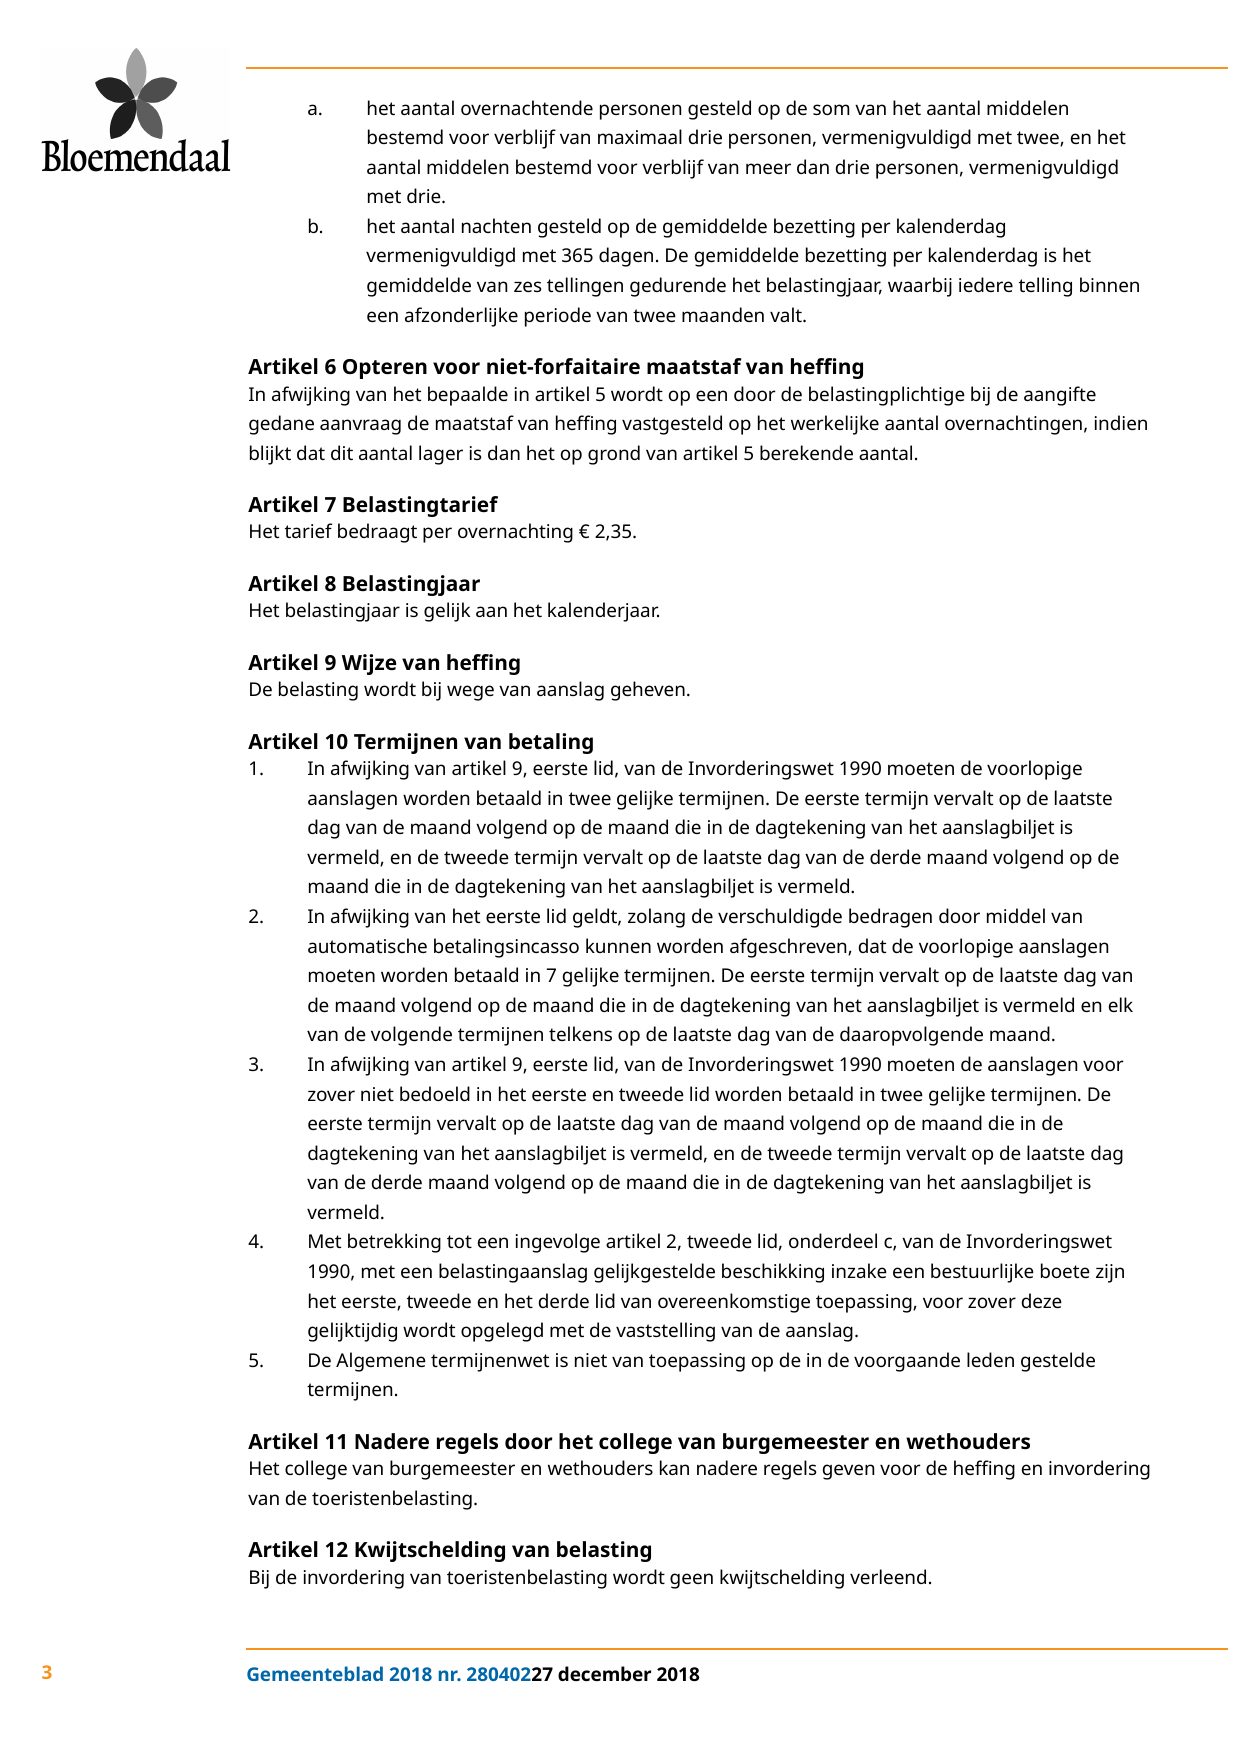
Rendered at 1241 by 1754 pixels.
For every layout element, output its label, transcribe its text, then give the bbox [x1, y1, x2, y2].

text In afwijking van het bepaalde in artikel 5 wordt op een door de belastingplichtige bij de aangifte gedane aanvraag de maatstaf van heffing vastgesteld op het werkelijke aantal overnachtingen, indien blijkt dat dit aantal lager is dan het op grond van artikel 5 berekende aantal. [248, 381, 1152, 466]
list In afwijking van artikel 9, eerste lid, van de Invorderingswet 1990 moeten de voorlopige aanslagen worden betaald in twee gelijke termijnen. De eerste termijn vervalt op de laatste dag van de maand volgend op de maand die in de dagtekening van het aanslagbiljet is vermeld, en de tweede termijn vervalt op de laatste dag van de derde maand volgend op de maand die in de dagtekening van het aanslagbiljet is vermeld. [248, 755, 1152, 899]
picture [41, 47, 231, 172]
list het aantal overnachtende personen gesteld op de som van het aantal middelen bestemd voor verblijf van maximaal drie personen, vermenigvuldigd met twee, en het aantal middelen bestemd voor verblijf van meer dan drie personen, vermenigvuldigd met drie. [307, 95, 1152, 209]
list Met betrekking tot een ingevolge artikel 2, tweede lid, onderdeel c, van de Invorderingswet 1990, met een belastingaanslag gelijkgestelde beschikking inzake een bestuurlijke boete zijn het eerste, tweede en het derde lid van overeenkomstige toepassing, voor zover deze gelijktijdig wordt opgelegd met de vaststelling van de aanslag. [248, 1229, 1152, 1343]
text De belasting wordt bij wege van aanslag geheven. [248, 676, 1152, 702]
list In afwijking van artikel 9, eerste lid, van de Invorderingswet 1990 moeten de aanslagen voor zover niet bedoeld in het eerste en tweede lid worden betaald in twee gelijke termijnen. De eerste termijn vervalt op de laatste dag van de maand volgend op de maand die in de dagtekening van het aanslagbiljet is vermeld, en de tweede termijn vervalt op de laatste dag van de derde maand volgend op de maand die in de dagtekening van het aanslagbiljet is vermeld. [248, 1051, 1152, 1225]
text Artikel 9 Wijze van heffing [248, 648, 1152, 676]
text Het belastingjaar is gelijk aan het kalenderjaar. [248, 598, 1152, 623]
text Het tarief bedraagt per overnachting € 2,35. [248, 519, 1152, 544]
text Artikel 12 Kwijtschelding van belasting [248, 1535, 1152, 1564]
text Artikel 6 Opteren voor niet-forfaitaire maatstaf van heffing [248, 352, 1152, 381]
text Artikel 11 Nadere regels door het college van burgemeester en wethouders [248, 1427, 1152, 1455]
list De Algemene termijnenwet is niet van toepassing op de in de voorgaande leden gestelde termijnen. [248, 1347, 1152, 1402]
text Het college van burgemeester en wethouders kan nadere regels geven voor de heffing en invordering van de toeristenbelasting. [248, 1455, 1152, 1511]
text Artikel 8 Belastingjaar [248, 569, 1152, 598]
text Artikel 10 Termijnen van betaling [248, 727, 1152, 755]
text Bij de invordering van toeristenbelasting wordt geen kwijtschelding verleend. [248, 1564, 1152, 1589]
list het aantal nachten gesteld op de gemiddelde bezetting per kalenderdag vermenigvuldigd met 365 dagen. De gemiddelde bezetting per kalenderdag is het gemiddelde van zes tellingen gedurende het belastingjaar, waarbij iedere telling binnen een afzonderlijke periode van twee maanden valt. [307, 213, 1152, 328]
list In afwijking van het eerste lid geldt, zolang de verschuldigde bedragen door middel van automatische betalingsincasso kunnen worden afgeschreven, dat de voorlopige aanslagen moeten worden betaald in 7 gelijke termijnen. De eerste termijn vervalt op de laatste dag van de maand volgend op de maand die in de dagtekening van het aanslagbiljet is vermeld en elk van de volgende termijnen telkens op de laatste dag van de daaropvolgende maand. [248, 903, 1152, 1047]
text Artikel 7 Belastingtarief [248, 490, 1152, 519]
